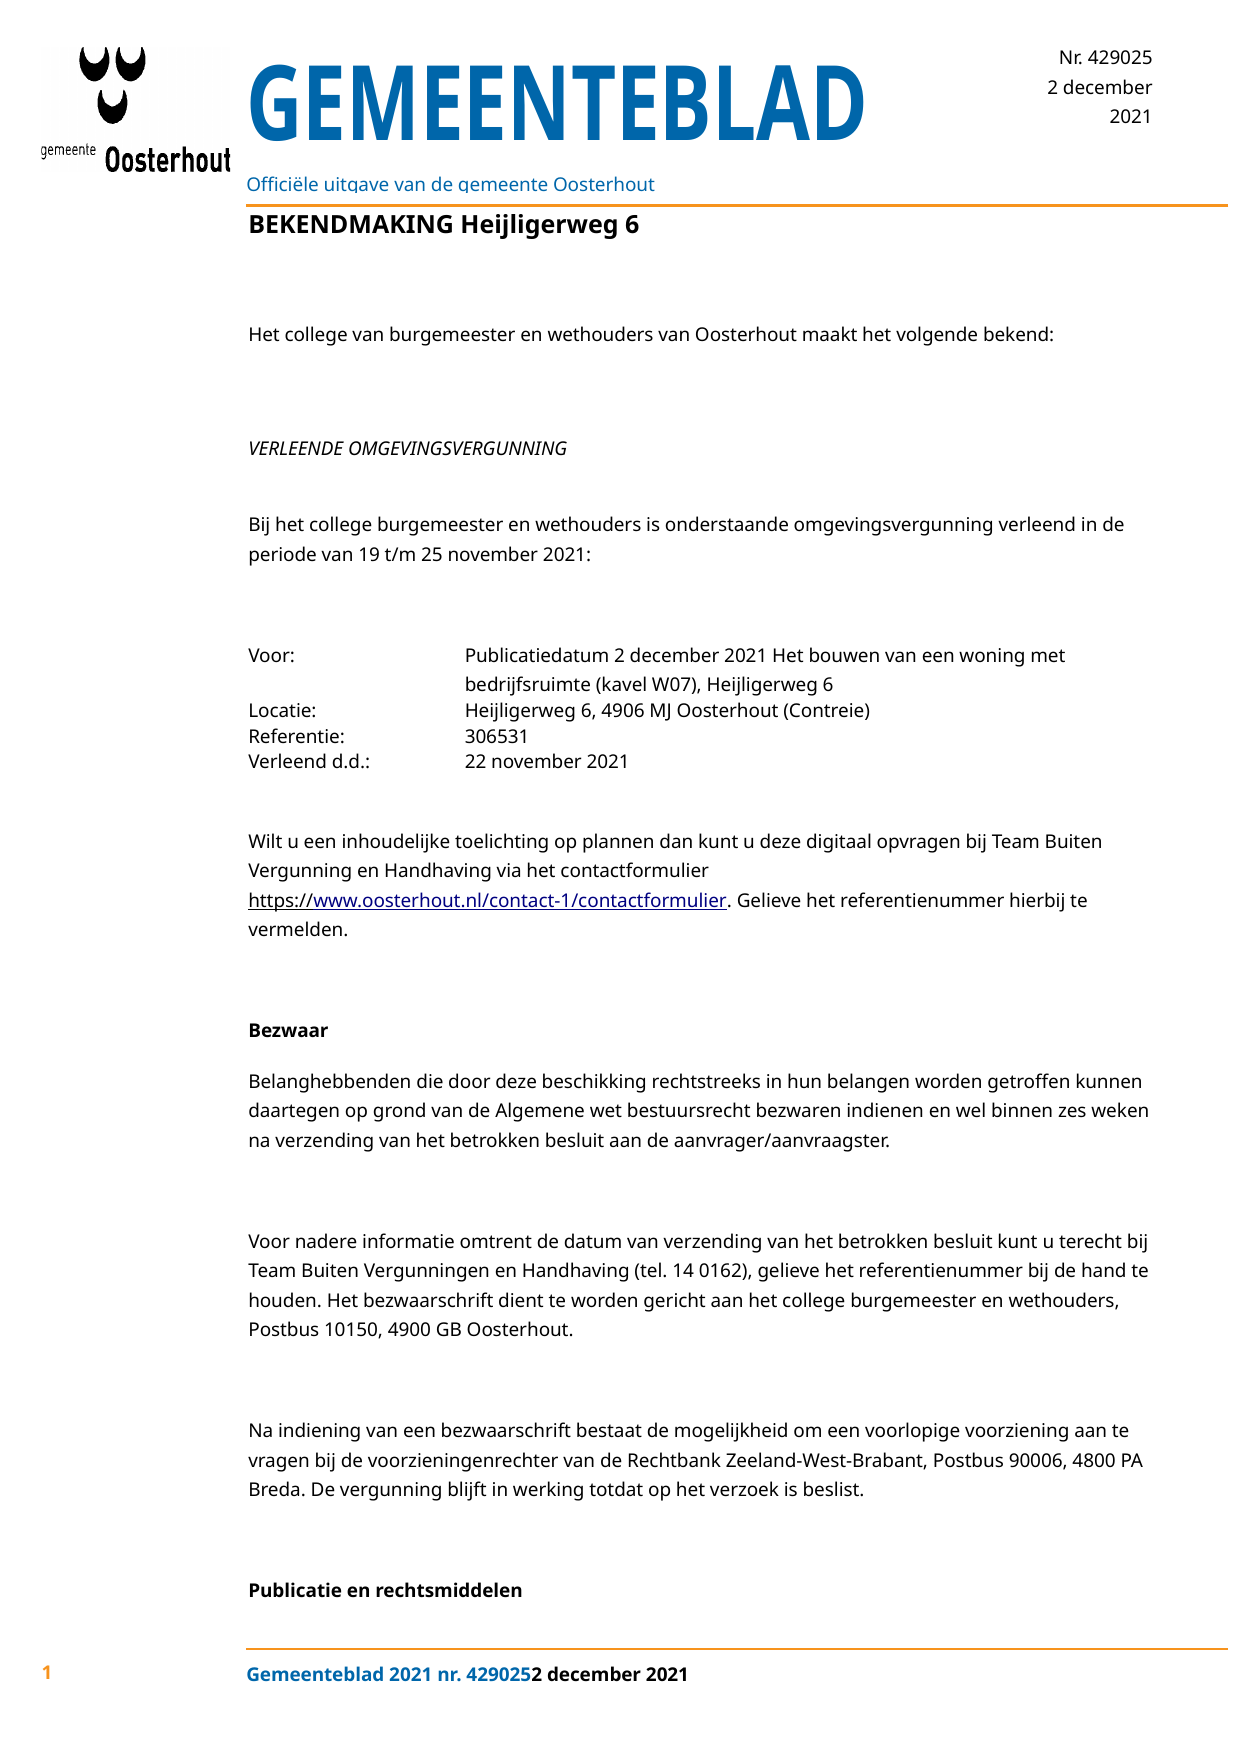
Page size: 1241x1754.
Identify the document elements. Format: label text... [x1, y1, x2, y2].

text Na indiening van een bezwaarschrift bestaat de mogelijkheid om een voorlopige voorziening aan te vragen bij de voorzieningenrechter van de Rechtbank Zeeland-West-Brabant, Postbus 90006, 4800 PA Breda. De vergunning blijft in werking totdat op het verzoek is beslist. [248, 1417, 1152, 1502]
table_cell Heijligerweg 6, 4906 MJ Oosterhout (Contreie) [465, 697, 1152, 723]
table_cell Locatie: [248, 697, 464, 723]
table_header Publicatiedatum 2 december 2021 Het bouwen van een woning met bedrijfsruimte (kavel W07), Heijligerweg 6 [465, 642, 1152, 697]
text Wilt u een inhoudelijke toelichting op plannen dan kunt u deze digitaal opvragen bij Team Buiten Vergunning en Handhaving via het contactformulier https://www.oosterhout.nl/contact-1/contactformulier. Gelieve het referentienummer hierbij te vermelden. [248, 828, 1152, 942]
picture [41, 47, 231, 172]
table_cell 22 november 2021 [465, 749, 1152, 774]
table_cell 306531 [465, 723, 1152, 748]
table_header Voor: [248, 642, 464, 697]
text Het college van burgemeester en wethouders van Oosterhout maakt het volgende bekend: [248, 321, 1152, 346]
text Publicatie en rechtsmiddelen [248, 1577, 1152, 1603]
text Voor nadere informatie omtrent de datum van verzending van het betrokken besluit kunt u terecht bij Team Buiten Vergunningen en Handhaving (tel. 14 0162), gelieve het referentienummer bij de hand te houden. Het bezwaarschrift dient te worden gericht aan het college burgemeester en wethouders, Postbus 10150, 4900 GB Oosterhout. [248, 1228, 1152, 1342]
text Bezwaar [248, 1017, 1152, 1043]
text Belanghebbenden die door deze beschikking rechtstreeks in hun belangen worden getroffen kunnen daartegen op grond van de Algemene wet bestuursrecht bezwaren indienen en wel binnen zes weken na verzending van het betrokken besluit aan de aanvrager/aanvraagster. [248, 1068, 1152, 1153]
text BEKENDMAKING Heijligerweg 6 [248, 207, 1152, 241]
text Bij het college burgemeester en wethouders is onderstaande omgevingsvergunning verleend in de periode van 19 t/m 25 november 2021: [248, 511, 1152, 567]
table_cell Referentie: [248, 723, 464, 748]
text VERLEENDE OMGEVINGSVERGUNNING [248, 435, 1152, 461]
table_cell Verleend d.d.: [248, 749, 464, 774]
